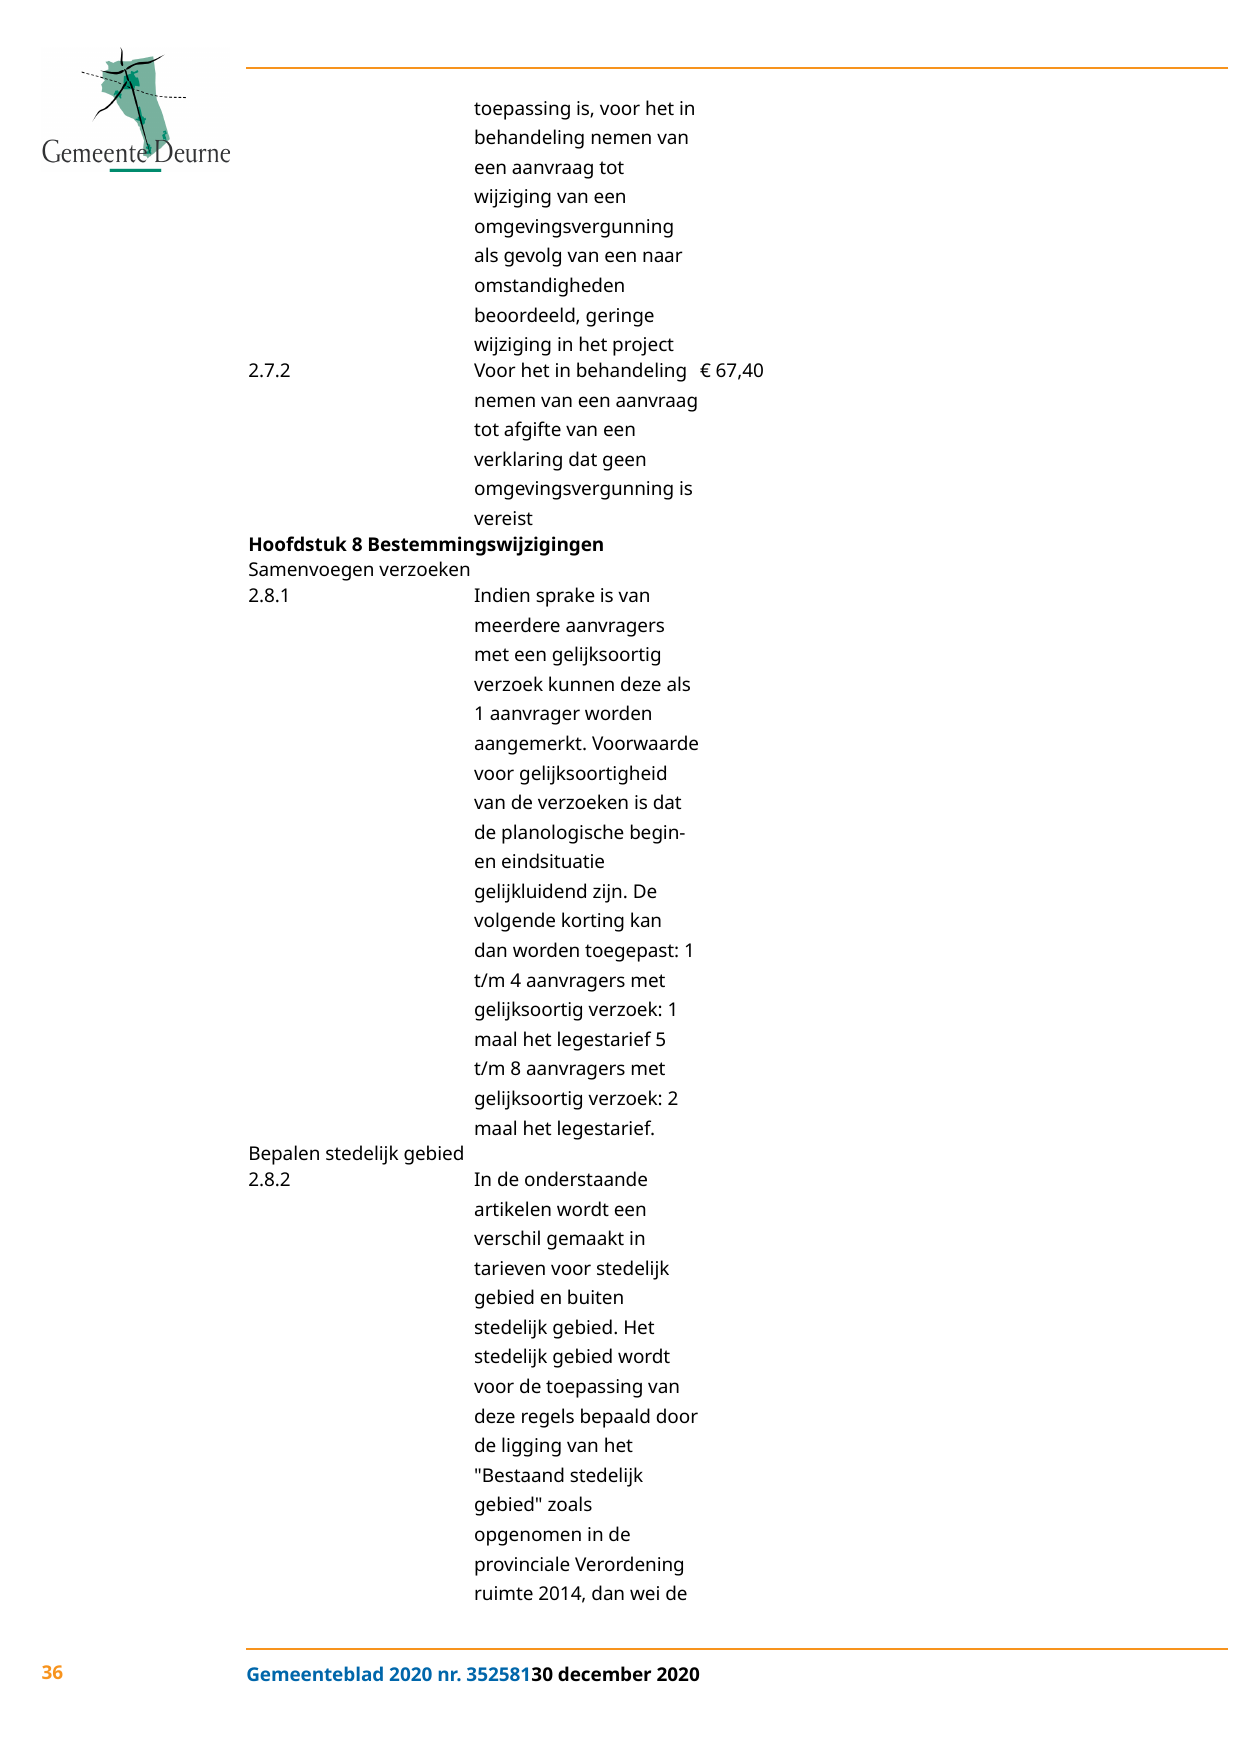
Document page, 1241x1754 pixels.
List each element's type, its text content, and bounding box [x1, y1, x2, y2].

table_cell [926, 1141, 1152, 1166]
picture [41, 47, 231, 172]
table_cell Samenvoegen verzoeken [248, 557, 926, 582]
table_cell [700, 95, 926, 357]
table_cell toepassing is, voor het in behandeling nemen van een aanvraag tot wijziging van een omgevingsvergunning als gevolg van een naar omstandigheden beoordeeld, geringe wijziging in het project [474, 95, 700, 357]
table_cell € 67,40 [700, 357, 926, 531]
table_cell 2.8.2 [248, 1166, 474, 1606]
table_cell [926, 95, 1152, 357]
table_cell 2.8.1 [248, 582, 474, 1141]
table_cell [926, 557, 1152, 582]
table_cell 2.7.2 [248, 357, 474, 531]
table_cell [926, 1166, 1152, 1606]
table_cell Bepalen stedelijk gebied [248, 1141, 926, 1166]
table_cell In de onderstaande artikelen wordt een verschil gemaakt in tarieven voor stedelijk gebied en buiten stedelijk gebied. Het stedelijk gebied wordt voor de toepassing van deze regels bepaald door de ligging van het "Bestaand stedelijk gebied" zoals opgenomen in de provinciale Verordening ruimte 2014, dan wei de [474, 1166, 700, 1606]
table_cell Voor het in behandeling nemen van een aanvraag tot afgifte van een verklaring dat geen omgevingsvergunning is vereist [474, 357, 700, 531]
table_cell [700, 582, 926, 1141]
table_cell [926, 582, 1152, 1141]
table_cell Hoofdstuk 8 Bestemmingswijzigingen [248, 531, 1152, 557]
table_cell [700, 1166, 926, 1606]
table_cell [248, 95, 474, 357]
table_cell [926, 357, 1152, 531]
table_cell Indien sprake is van meerdere aanvragers met een gelijksoortig verzoek kunnen deze als 1 aanvrager worden aangemerkt. Voorwaarde voor gelijksoortigheid van de verzoeken is dat de planologische begin- en eindsituatie gelijkluidend zijn. De volgende korting kan dan worden toegepast: 1 t/m 4 aanvragers met gelijksoortig verzoek: 1 maal het legestarief 5 t/m 8 aanvragers met gelijksoortig verzoek: 2 maal het legestarief. [474, 582, 700, 1141]
